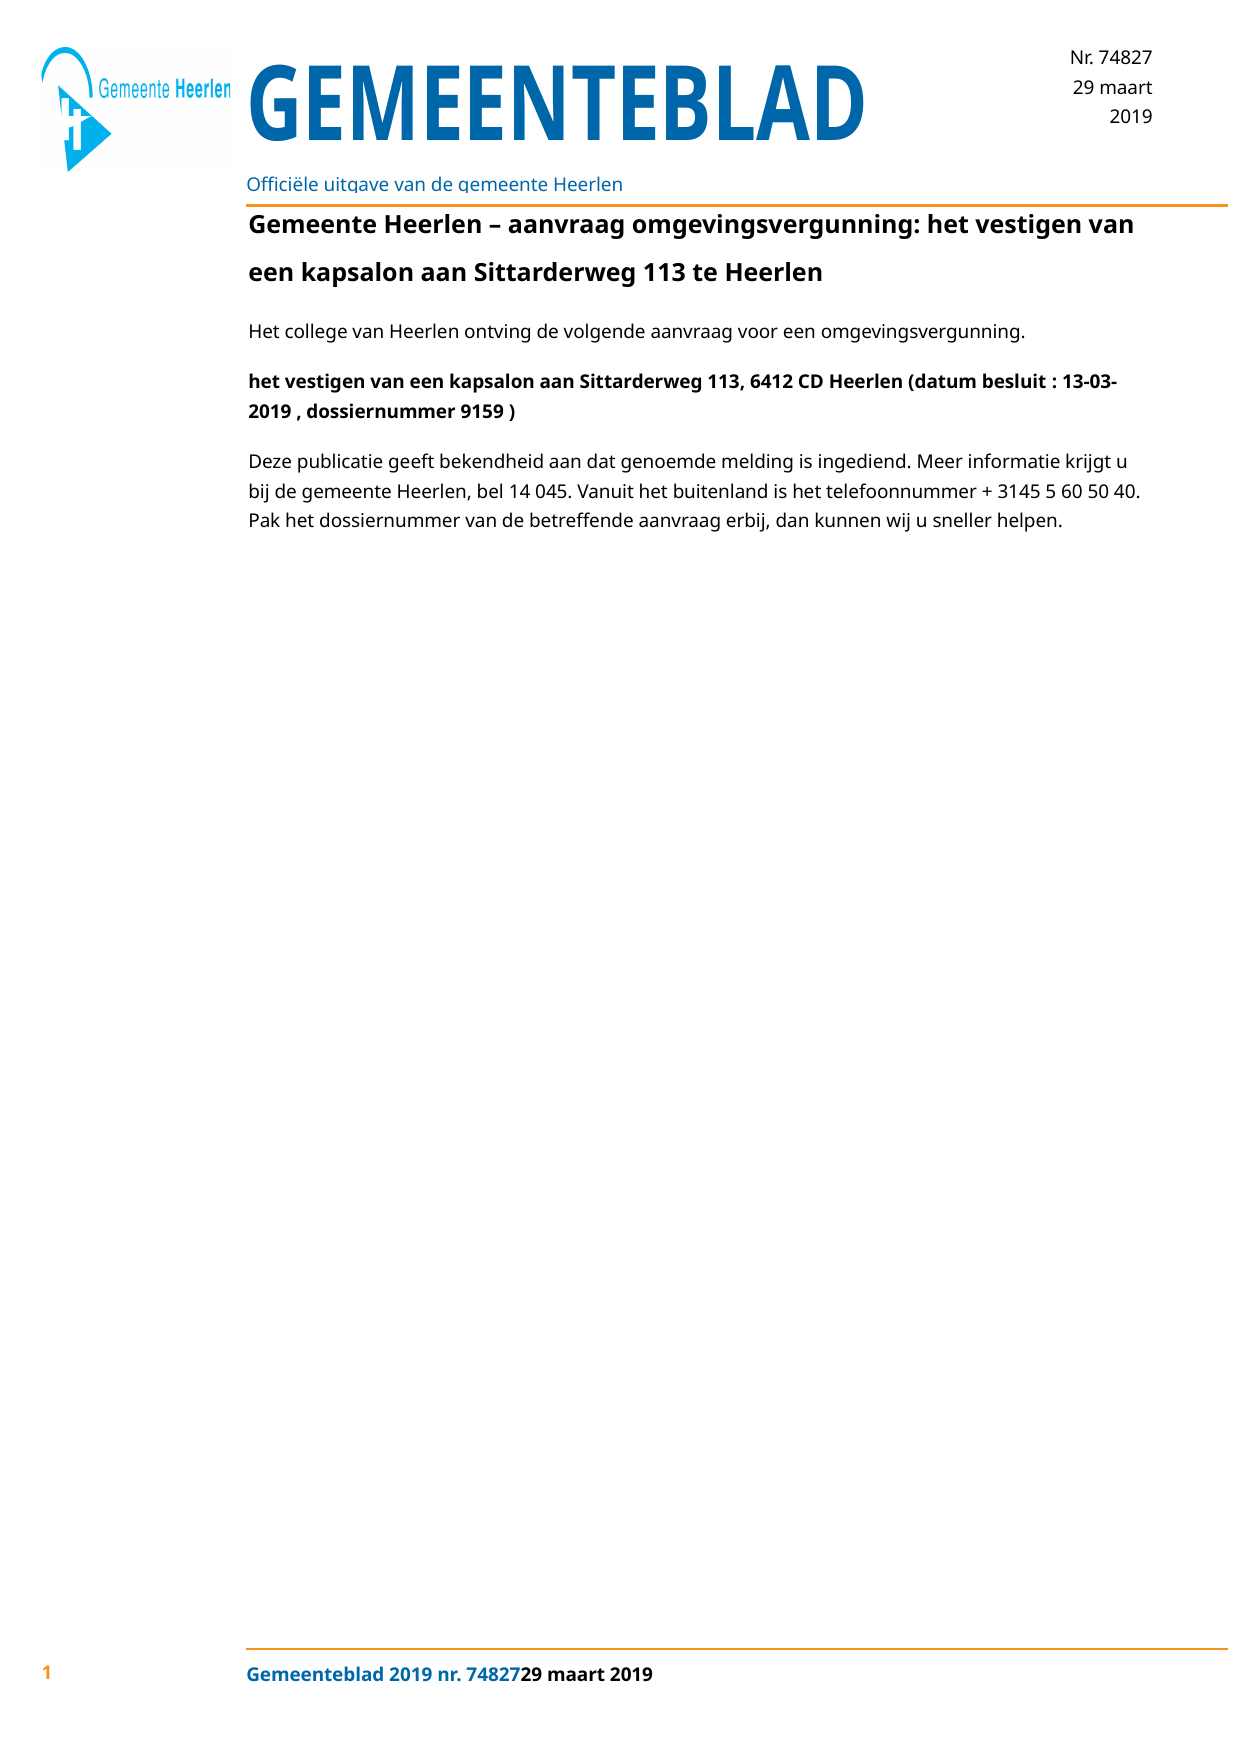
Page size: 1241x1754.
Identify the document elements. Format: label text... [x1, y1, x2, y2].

text Het college van Heerlen ontving de volgende aanvraag voor een omgevingsvergunning. [248, 318, 1152, 344]
text Gemeente Heerlen – aanvraag omgevingsvergunning: het vestigen van een kapsalon aan Sittarderweg 113 te Heerlen [248, 207, 1152, 288]
text Deze publicatie geeft bekendheid aan dat genoemde melding is ingediend. Meer informatie krijgt u bij de gemeente Heerlen, bel 14 045. Vanuit het buitenland is het telefoonnummer + 3145 5 60 50 40. Pak het dossiernummer van de betreffende aanvraag erbij, dan kunnen wij u sneller helpen. [248, 448, 1152, 533]
picture [41, 47, 231, 172]
picture [41, 47, 58, 70]
text het vestigen van een kapsalon aan Sittarderweg 113, 6412 CD Heerlen (datum besluit : 13-03-2019 , dossiernummer 9159 ) [248, 368, 1152, 424]
